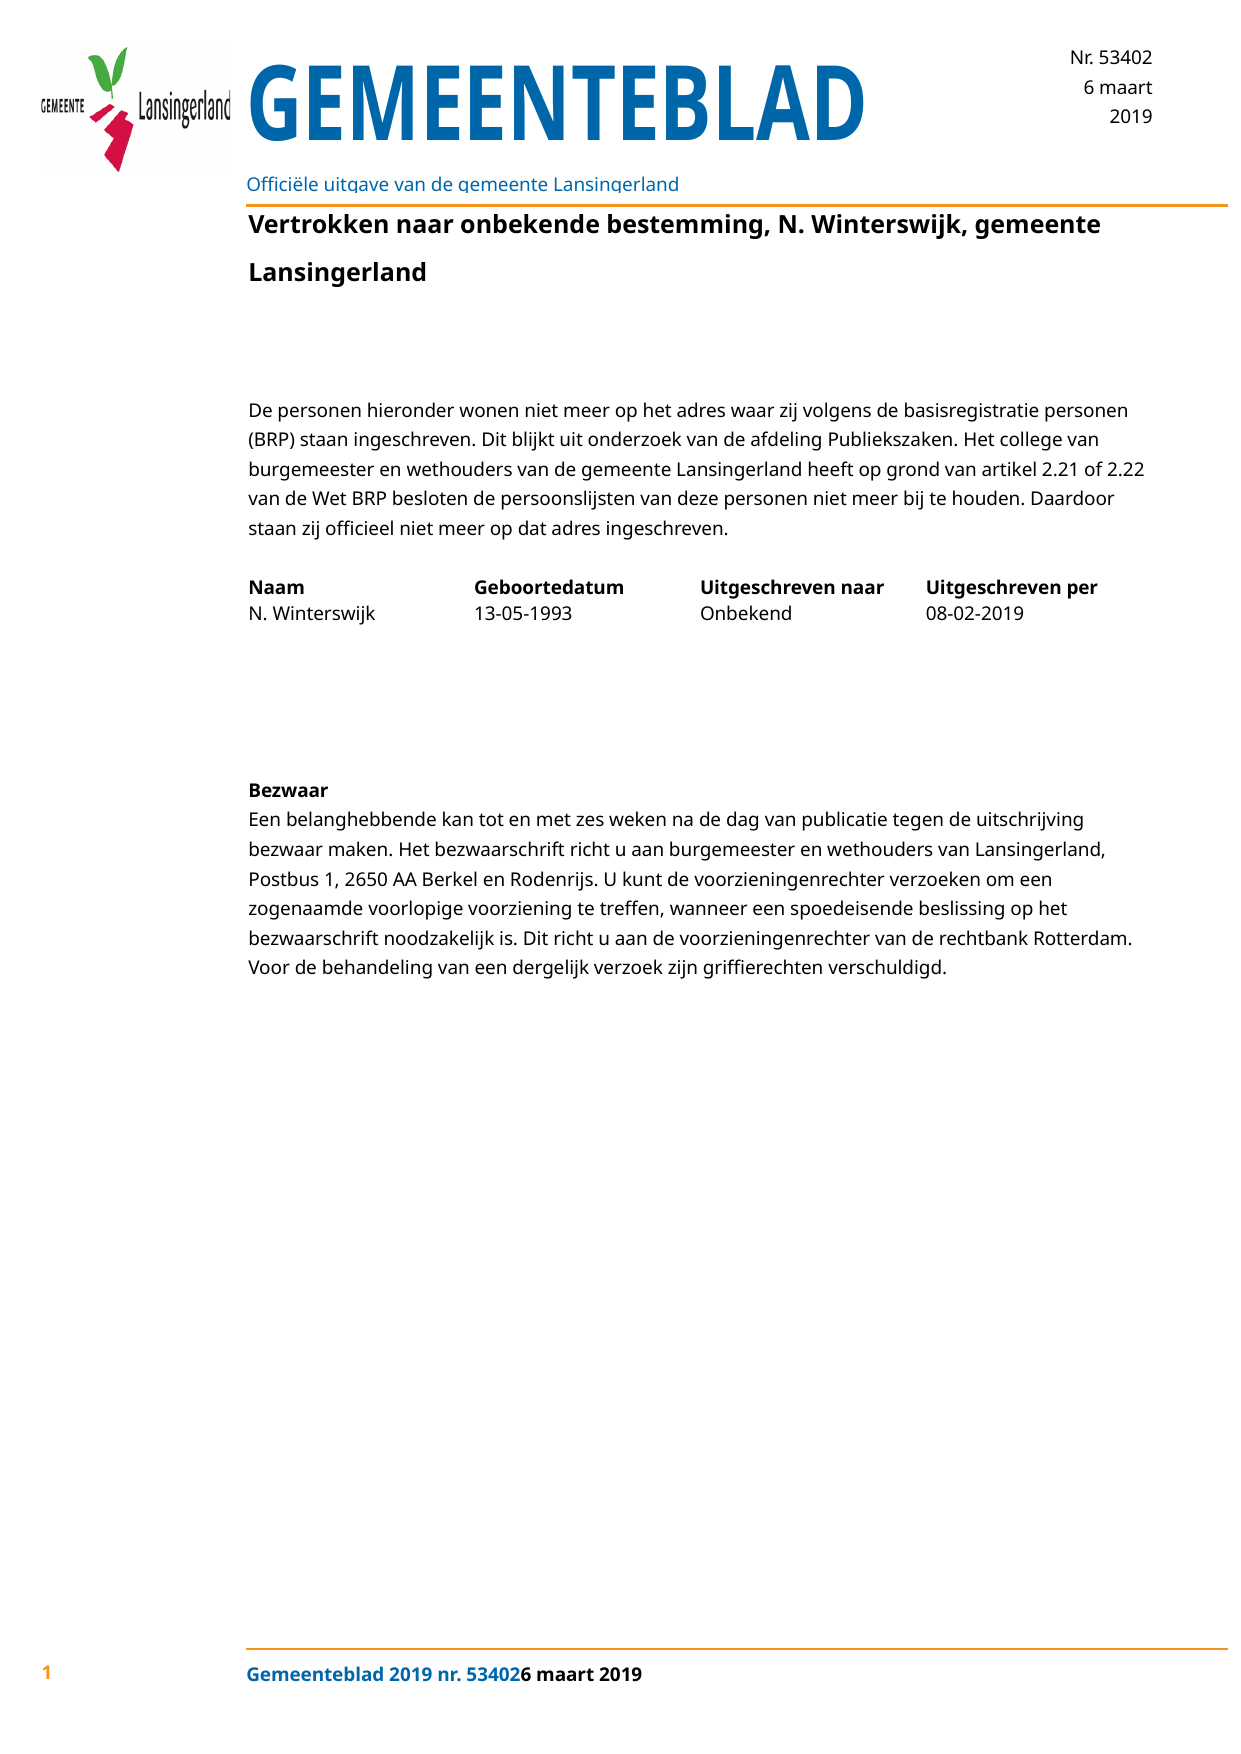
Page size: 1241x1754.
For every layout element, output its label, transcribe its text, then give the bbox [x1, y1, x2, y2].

table_header Uitgeschreven naar [700, 574, 926, 600]
text Een belanghebbende kan tot en met zes weken na de dag van publicatie tegen de uitschrijving bezwaar maken. Het bezwaarschrift richt u aan burgemeester en wethouders van Lansingerland, Postbus 1, 2650 AA Berkel en Rodenrijs. U kunt de voorzieningenrechter verzoeken om een zogenaamde voorlopige voorziening te treffen, wanneer een spoedeisende beslissing op het bezwaarschrift noodzakelijk is. Dit richt u aan de voorzieningenrechter van de rechtbank Rotterdam. Voor de behandeling van een dergelijk verzoek zijn griffierechten verschuldigd. [248, 807, 1152, 980]
table_header Naam [248, 574, 474, 600]
table_cell N. Winterswijk [248, 600, 474, 714]
text De personen hieronder wonen niet meer op het adres waar zij volgens de basisregistratie personen (BRP) staan ingeschreven. Dit blijkt uit onderzoek van de afdeling Publiekszaken. Het college van burgemeester en wethouders van de gemeente Lansingerland heeft op grond van artikel 2.21 of 2.22 van de Wet BRP besloten de persoonslijsten van deze personen niet meer bij te houden. Daardoor staan zij officieel niet meer op dat adres ingeschreven. [248, 397, 1152, 541]
text Vertrokken naar onbekende bestemming, N. Winterswijk, gemeente Lansingerland [248, 207, 1152, 288]
table_cell 08-02-2019 [926, 600, 1152, 714]
picture [41, 47, 231, 172]
table_header Geboortedatum [474, 574, 700, 600]
table_cell Onbekend [700, 600, 926, 714]
table_header Uitgeschreven per [926, 574, 1152, 600]
text Bezwaar [248, 777, 1152, 803]
table_cell 13-05-1993 [474, 600, 700, 714]
